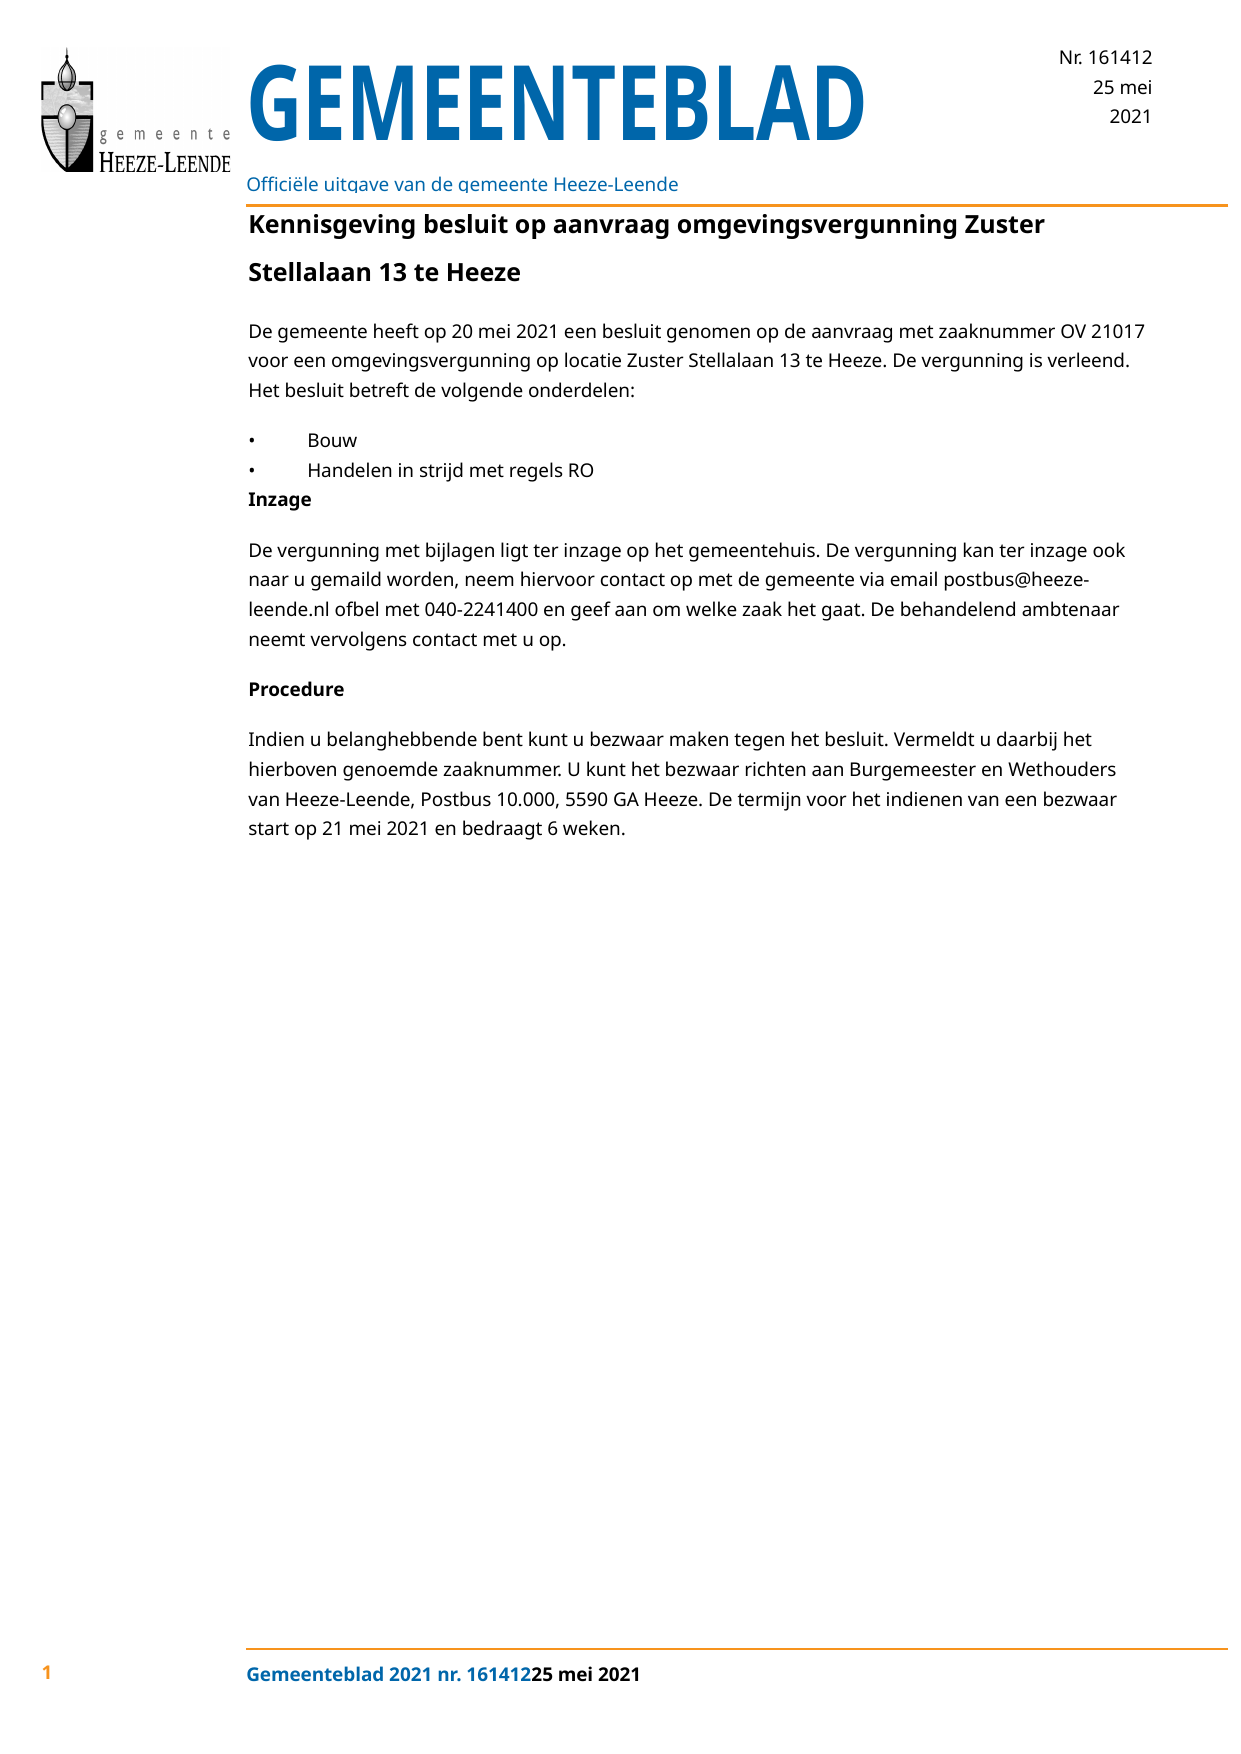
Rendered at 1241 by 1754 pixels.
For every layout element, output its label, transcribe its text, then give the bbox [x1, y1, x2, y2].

text De vergunning met bijlagen ligt ter inzage op het gemeentehuis. De vergunning kan ter inzage ook naar u gemaild worden, neem hiervoor contact op met de gemeente via email postbus@heeze-leende.nl ofbel met 040-2241400 en geef aan om welke zaak het gaat. De behandelend ambtenaar neemt vervolgens contact met u op. [248, 537, 1152, 652]
text Procedure [248, 676, 1152, 702]
text De gemeente heeft op 20 mei 2021 een besluit genomen op de aanvraag met zaaknummer OV 21017 voor een omgevingsvergunning op locatie Zuster Stellalaan 13 te Heeze. De vergunning is verleend. Het besluit betreft de volgende onderdelen: [248, 318, 1152, 403]
text Inzage [248, 487, 1152, 512]
text Indien u belanghebbende bent kunt u bezwaar maken tegen het besluit. Vermeldt u daarbij het hierboven genoemde zaaknummer. U kunt het bezwaar richten aan Burgemeester en Wethouders van Heeze-Leende, Postbus 10.000, 5590 GA Heeze. De termijn voor het indienen van een bezwaar start op 21 mei 2021 en bedraagt 6 weken. [248, 727, 1152, 841]
list Bouw [248, 427, 1152, 453]
list Handelen in strijd met regels RO [248, 457, 1152, 483]
picture [41, 47, 231, 172]
text Kennisgeving besluit op aanvraag omgevingsvergunning Zuster Stellalaan 13 te Heeze [248, 207, 1152, 288]
